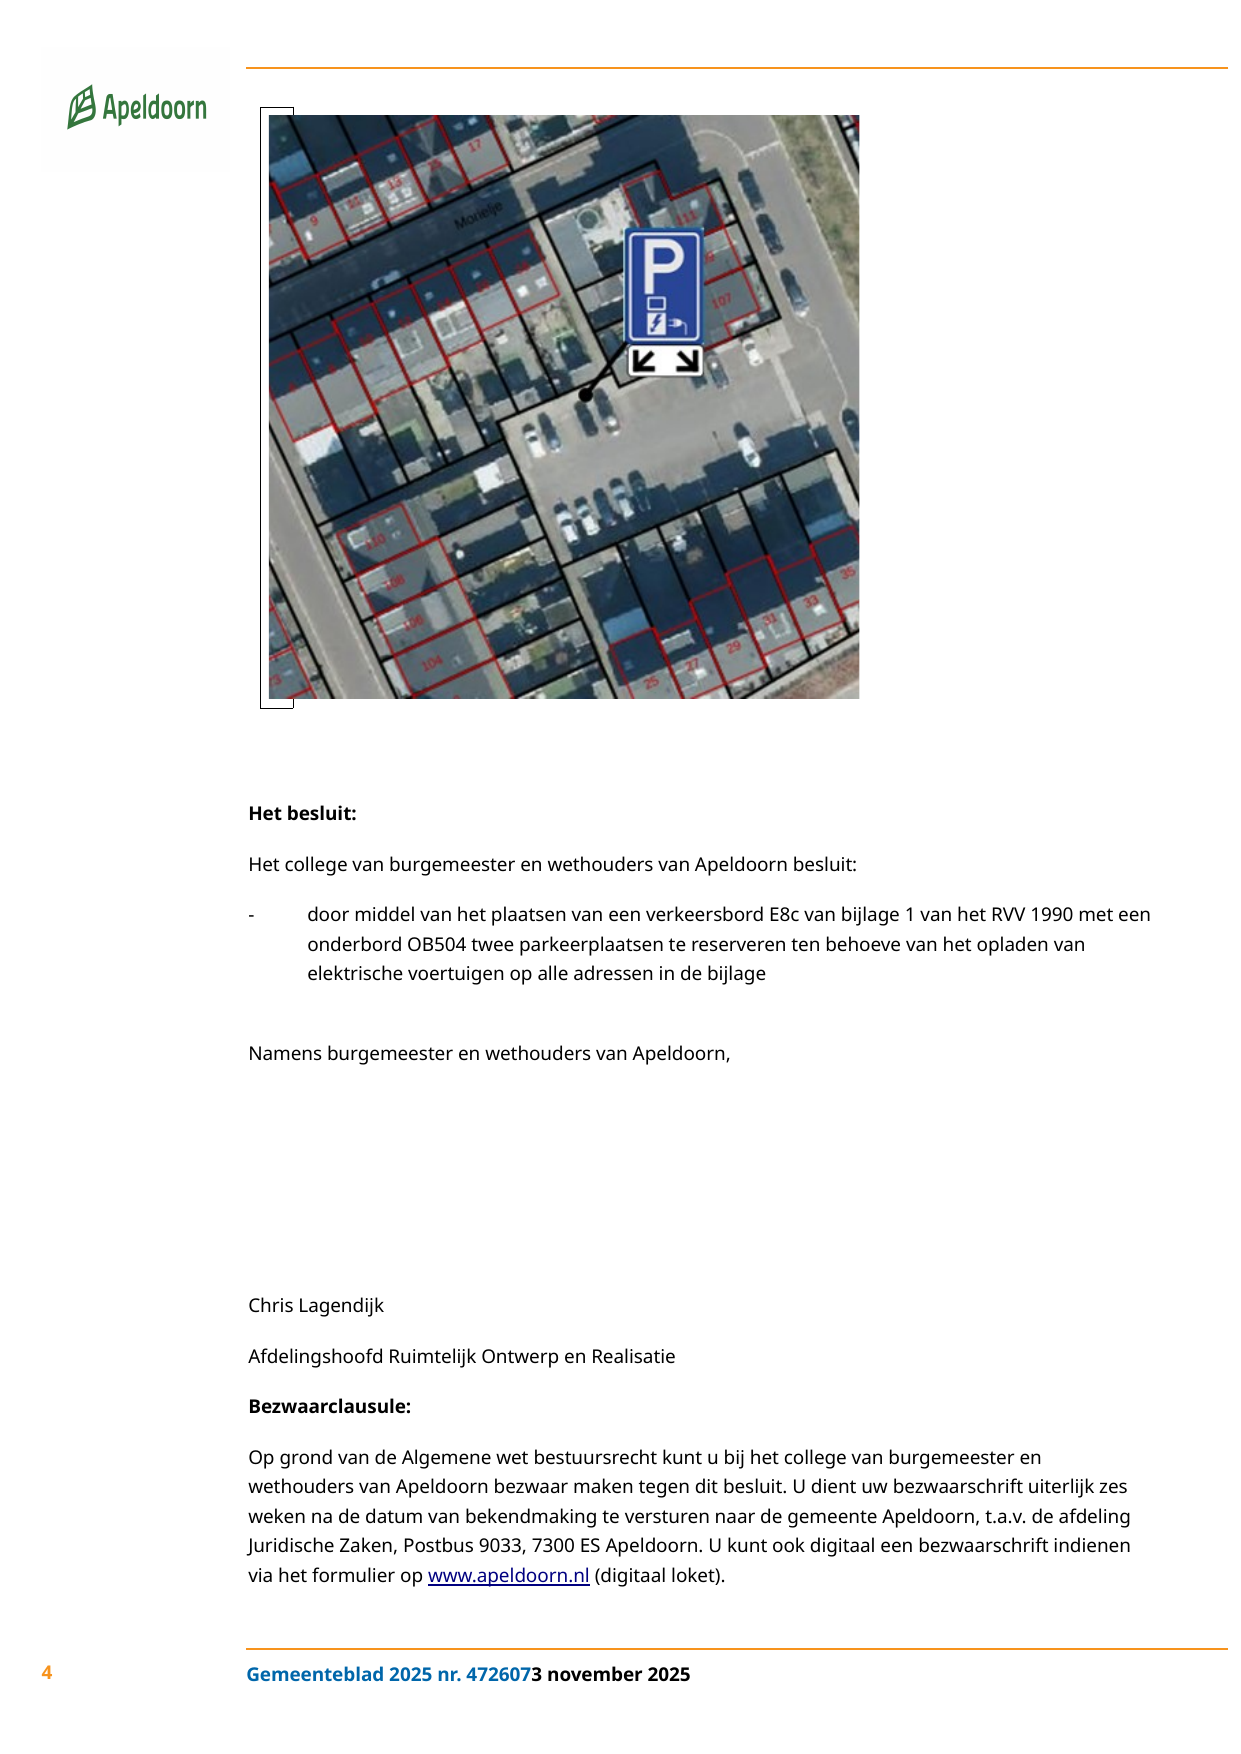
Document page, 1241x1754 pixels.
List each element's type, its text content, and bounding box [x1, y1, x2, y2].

list door middel van het plaatsen van een verkeersbord E8c van bijlage 1 van het RVV 1990 met een onderbord OB504 twee parkeerplaatsen te reserveren ten behoeve van het opladen van elektrische voertuigen op alle adressen in de bijlage [248, 901, 1152, 986]
text Chris Lagendijk [248, 1293, 1152, 1318]
picture [268, 115, 860, 699]
picture [41, 47, 231, 172]
text Het college van burgemeester en wethouders van Apeldoorn besluit: [248, 851, 1152, 877]
text Het besluit: [248, 801, 1152, 826]
text Afdelingshoofd Ruimtelijk Ontwerp en Realisatie [248, 1343, 1152, 1369]
text Op grond van de Algemene wet bestuursrecht kunt u bij het college van burgemeester en wethouders van Apeldoorn bezwaar maken tegen dit besluit. U dient uw bezwaarschrift uiterlijk zes weken na de datum van bekendmaking te versturen naar de gemeente Apeldoorn, t.a.v. de afdeling Juridische Zaken, Postbus 9033, 7300 ES Apeldoorn. U kunt ook digitaal een bezwaarschrift indienen via het formulier op www.apeldoorn.nl (digitaal loket). [248, 1444, 1152, 1588]
text Bezwaarclausule: [248, 1393, 1152, 1419]
text Namens burgemeester en wethouders van Apeldoorn, [248, 1041, 1152, 1066]
